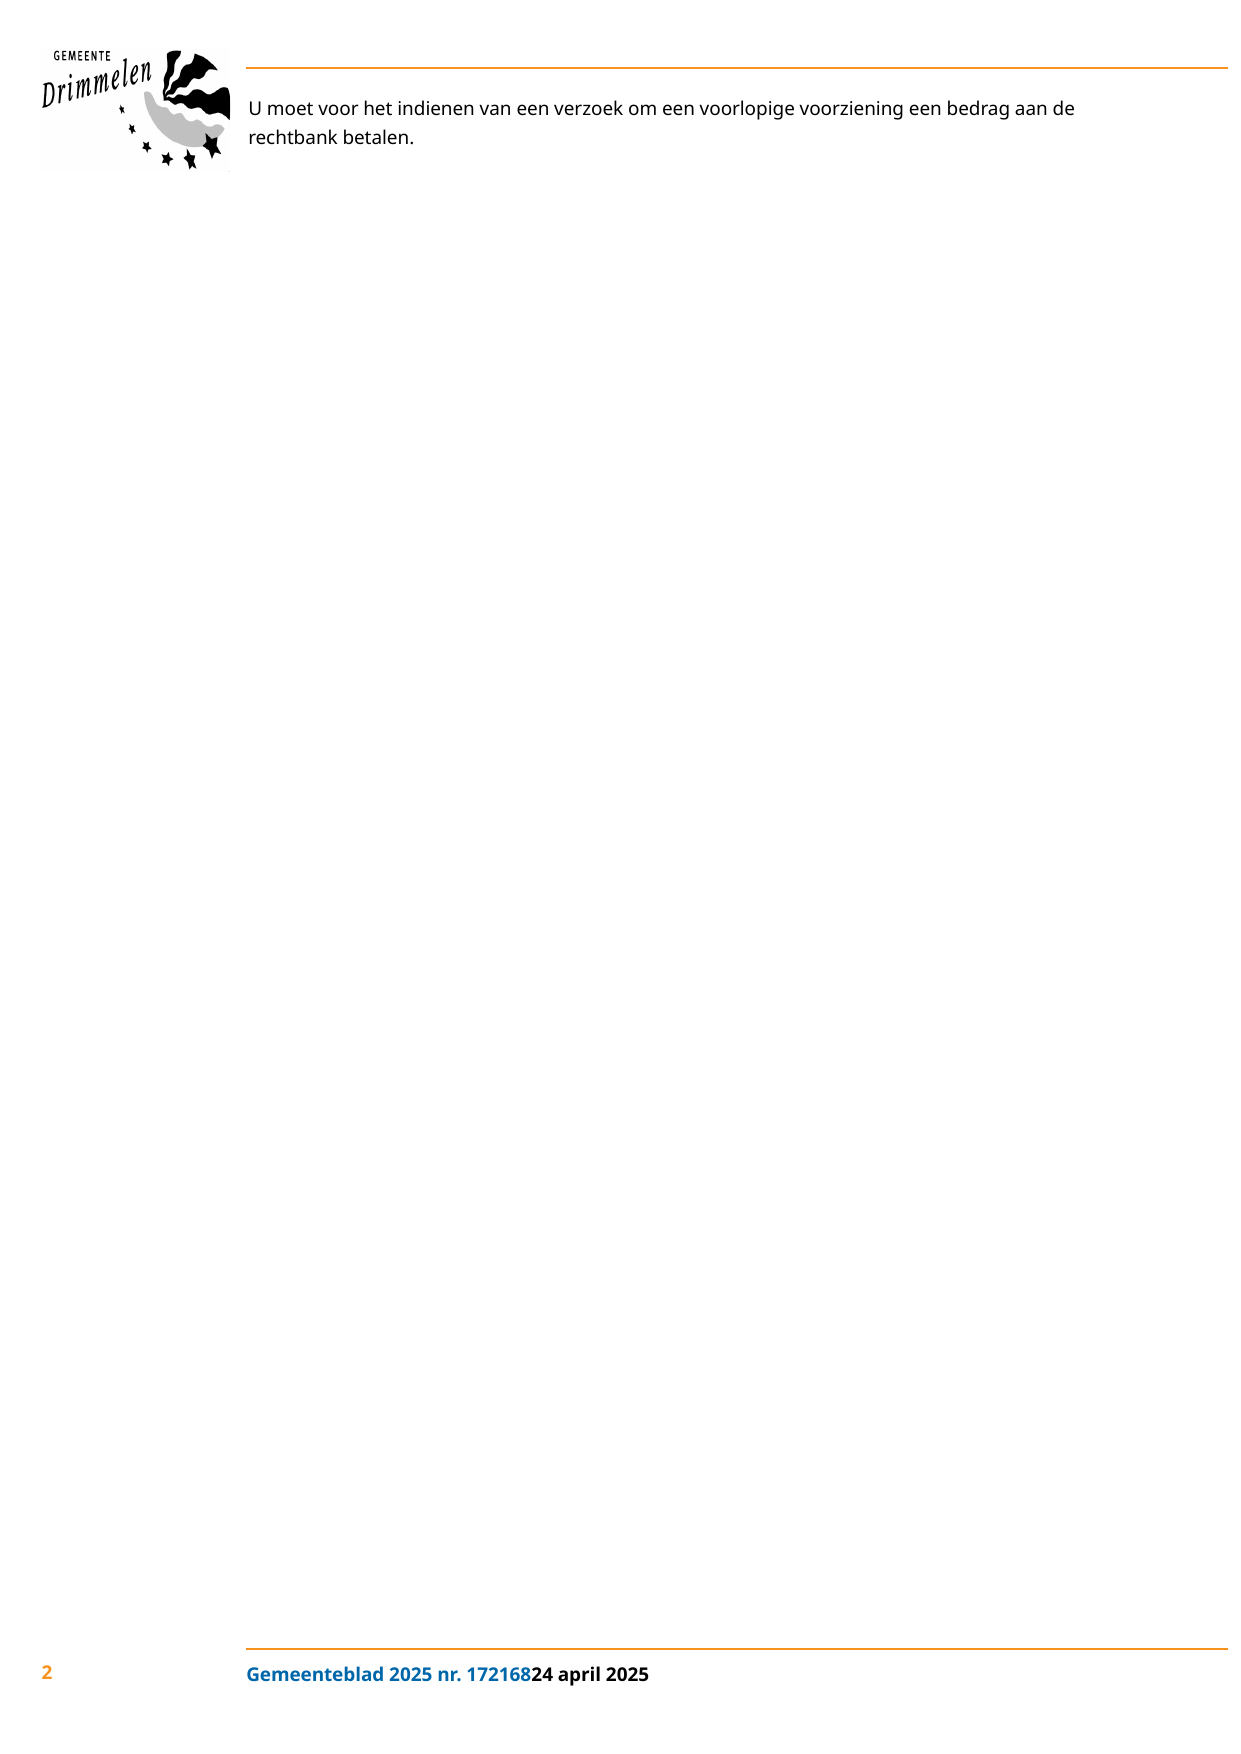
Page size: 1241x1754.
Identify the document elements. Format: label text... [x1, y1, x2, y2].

text U moet voor het indienen van een verzoek om een voorlopige voorziening een bedrag aan de rechtbank betalen. [248, 95, 1152, 150]
picture [41, 47, 231, 172]
